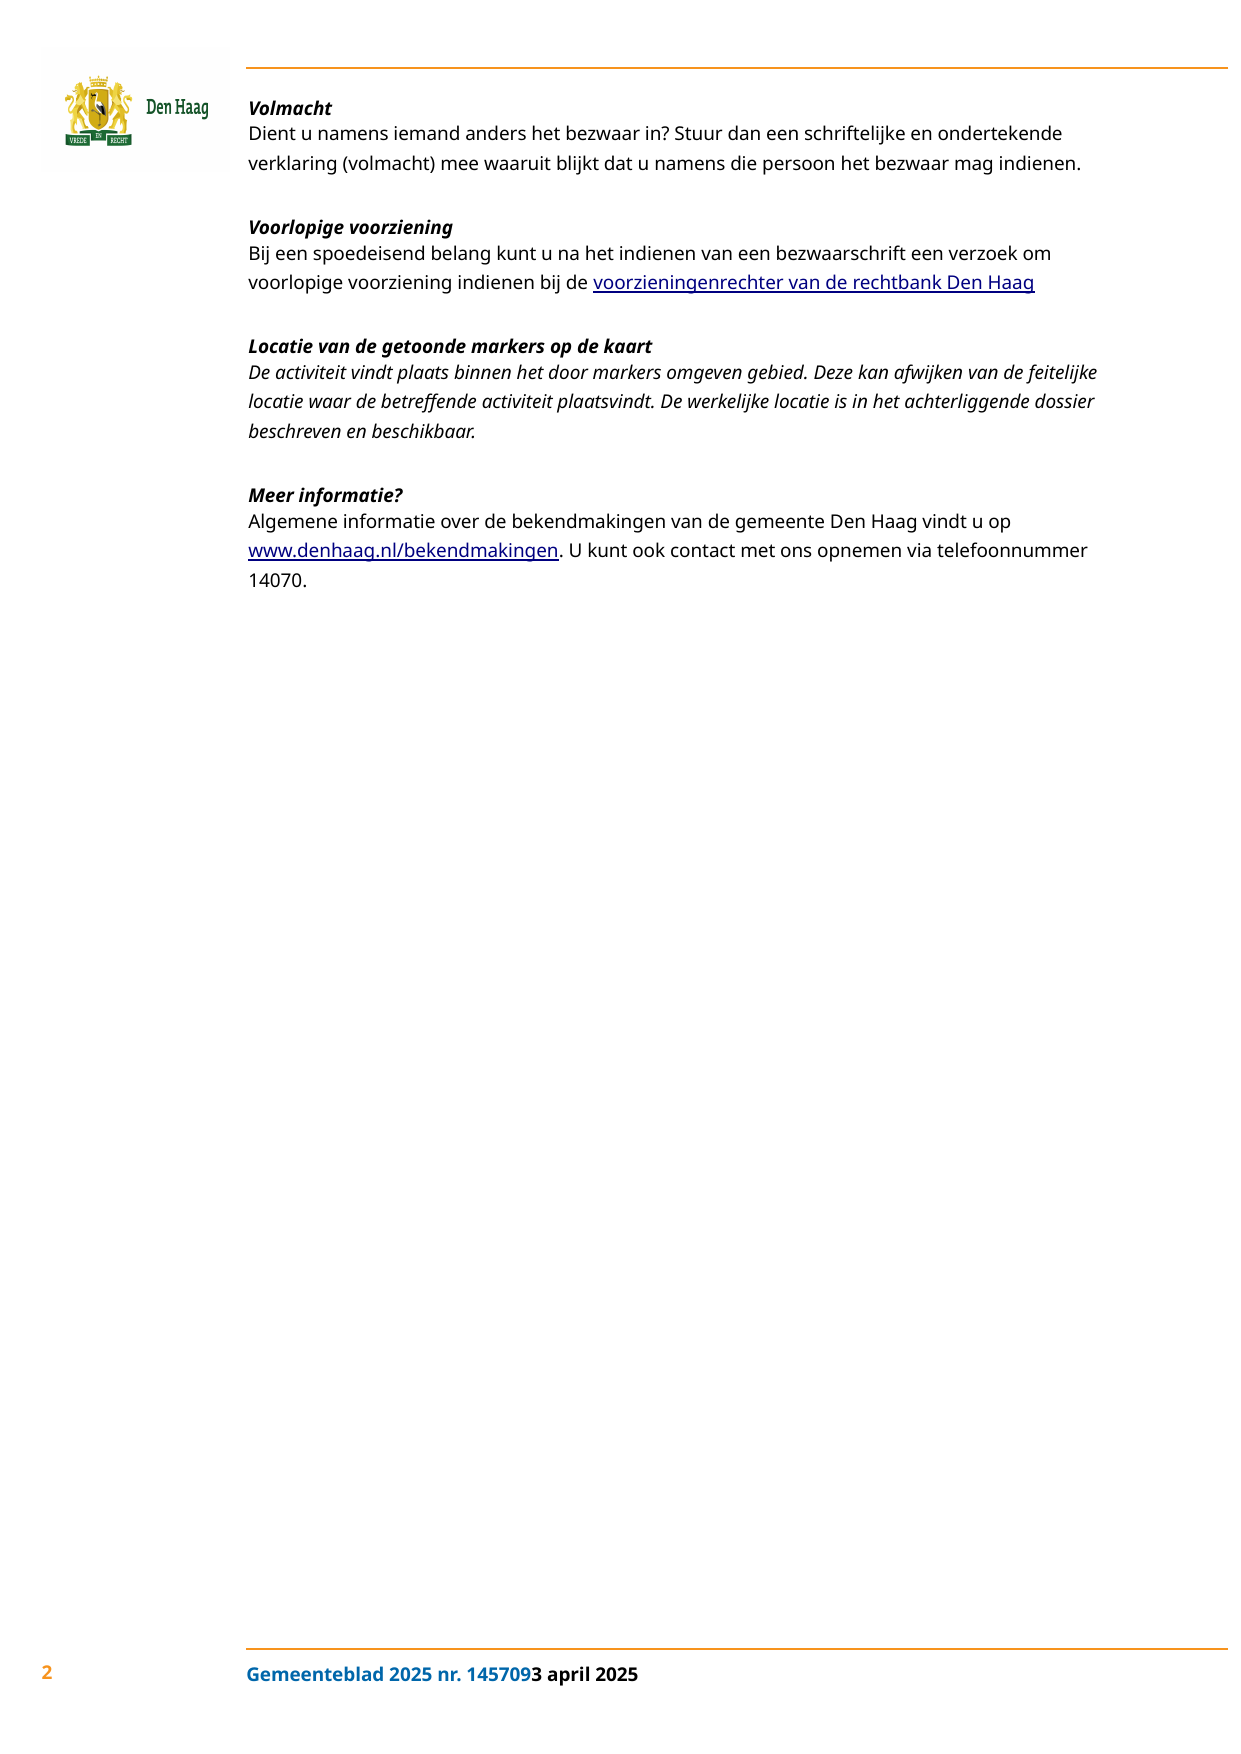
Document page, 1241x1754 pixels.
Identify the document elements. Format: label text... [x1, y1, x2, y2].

text Bij een spoedeisend belang kunt u na het indienen van een bezwaarschrift een verzoek om voorlopige voorziening indienen bij de voorzieningenrechter van de rechtbank Den Haag [248, 240, 1152, 295]
text Meer informatie? [248, 482, 1152, 508]
text Locatie van de getoonde markers op de kaart [248, 333, 1152, 359]
picture [41, 47, 231, 172]
text De activiteit vindt plaats binnen het door markers omgeven gebied. Deze kan afwijken van de feitelijke locatie waar de betreffende activiteit plaatsvindt. De werkelijke locatie is in het achterliggende dossier beschreven en beschikbaar. [248, 359, 1152, 444]
text Algemene informatie over de bekendmakingen van de gemeente Den Haag vindt u op www.denhaag.nl/bekendmakingen. U kunt ook contact met ons opnemen via telefoonnummer 14070. [248, 508, 1152, 593]
text Volmacht [248, 95, 1152, 121]
text Dient u namens iemand anders het bezwaar in? Stuur dan een schriftelijke en ondertekende verklaring (volmacht) mee waaruit blijkt dat u namens die persoon het bezwaar mag indienen. [248, 121, 1152, 176]
text Voorlopige voorziening [248, 214, 1152, 240]
